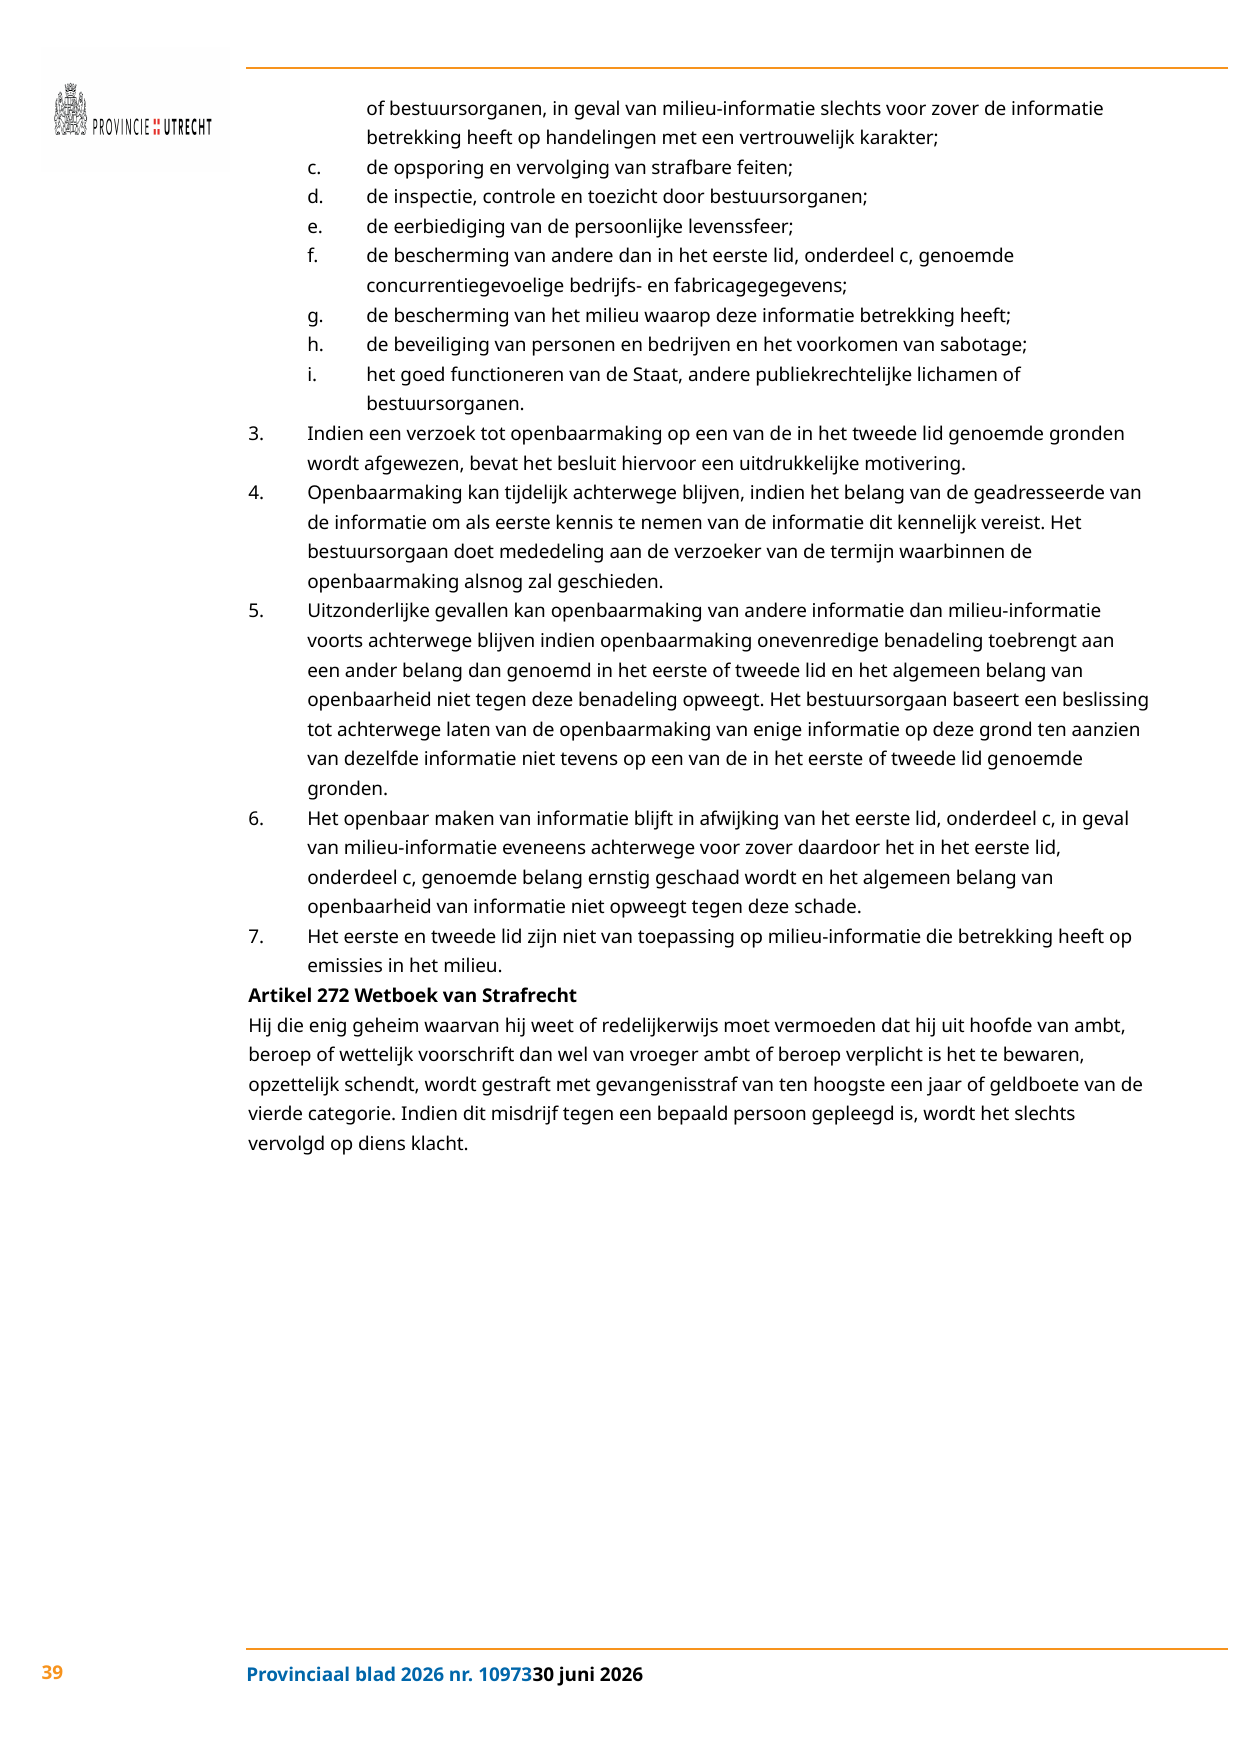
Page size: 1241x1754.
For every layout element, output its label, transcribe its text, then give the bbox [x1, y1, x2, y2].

text Hij die enig geheim waarvan hij weet of redelijkerwijs moet vermoeden dat hij uit hoofde van ambt, beroep of wettelijk voorschrift dan wel van vroeger ambt of beroep verplicht is het te bewaren, opzettelijk schendt, wordt gestraft met gevangenisstraf van ten hoogste een jaar of geldboete van de vierde categorie. Indien dit misdrijf tegen een bepaald persoon gepleegd is, wordt het slechts vervolgd op diens klacht. [248, 1012, 1152, 1156]
list Het openbaar maken van informatie blijft in afwijking van het eerste lid, onderdeel c, in geval van milieu-informatie eveneens achterwege voor zover daardoor het in het eerste lid, onderdeel c, genoemde belang ernstig geschaad wordt en het algemeen belang van openbaarheid van informatie niet opweegt tegen deze schade. [248, 805, 1152, 919]
list of bestuursorganen, in geval van milieu-informatie slechts voor zover de informatie betrekking heeft op handelingen met een vertrouwelijk karakter; [307, 95, 1152, 150]
picture [41, 47, 231, 172]
text Artikel 272 Wetboek van Strafrecht [248, 982, 1152, 1008]
list de opsporing en vervolging van strafbare feiten; [307, 154, 1152, 180]
list de bescherming van het milieu waarop deze informatie betrekking heeft; [307, 302, 1152, 328]
list de inspectie, controle en toezicht door bestuursorganen; [307, 183, 1152, 209]
list het goed functioneren van de Staat, andere publiekrechtelijke lichamen of bestuursorganen. [307, 361, 1152, 416]
list Indien een verzoek tot openbaarmaking op een van de in het tweede lid genoemde gronden wordt afgewezen, bevat het besluit hiervoor een uitdrukkelijke motivering. [248, 420, 1152, 476]
list Openbaarmaking kan tijdelijk achterwege blijven, indien het belang van de geadresseerde van de informatie om als eerste kennis te nemen van de informatie dit kennelijk vereist. Het bestuursorgaan doet mededeling aan de verzoeker van de termijn waarbinnen de openbaarmaking alsnog zal geschieden. [248, 479, 1152, 594]
list de eerbiediging van de persoonlijke levenssfeer; [307, 213, 1152, 239]
list Uitzonderlijke gevallen kan openbaarmaking van andere informatie dan milieu-informatie voorts achterwege blijven indien openbaarmaking onevenredige benadeling toebrengt aan een ander belang dan genoemd in het eerste of tweede lid en het algemeen belang van openbaarheid niet tegen deze benadeling opweegt. Het bestuursorgaan baseert een beslissing tot achterwege laten van de openbaarmaking van enige informatie op deze grond ten aanzien van dezelfde informatie niet tevens op een van de in het eerste of tweede lid genoemde gronden. [248, 598, 1152, 801]
list Het eerste en tweede lid zijn niet van toepassing op milieu-informatie die betrekking heeft op emissies in het milieu. [248, 923, 1152, 978]
list de bescherming van andere dan in het eerste lid, onderdeel c, genoemde concurrentiegevoelige bedrijfs- en fabricagegegevens; [307, 243, 1152, 298]
list de beveiliging van personen en bedrijven en het voorkomen van sabotage; [307, 331, 1152, 357]
